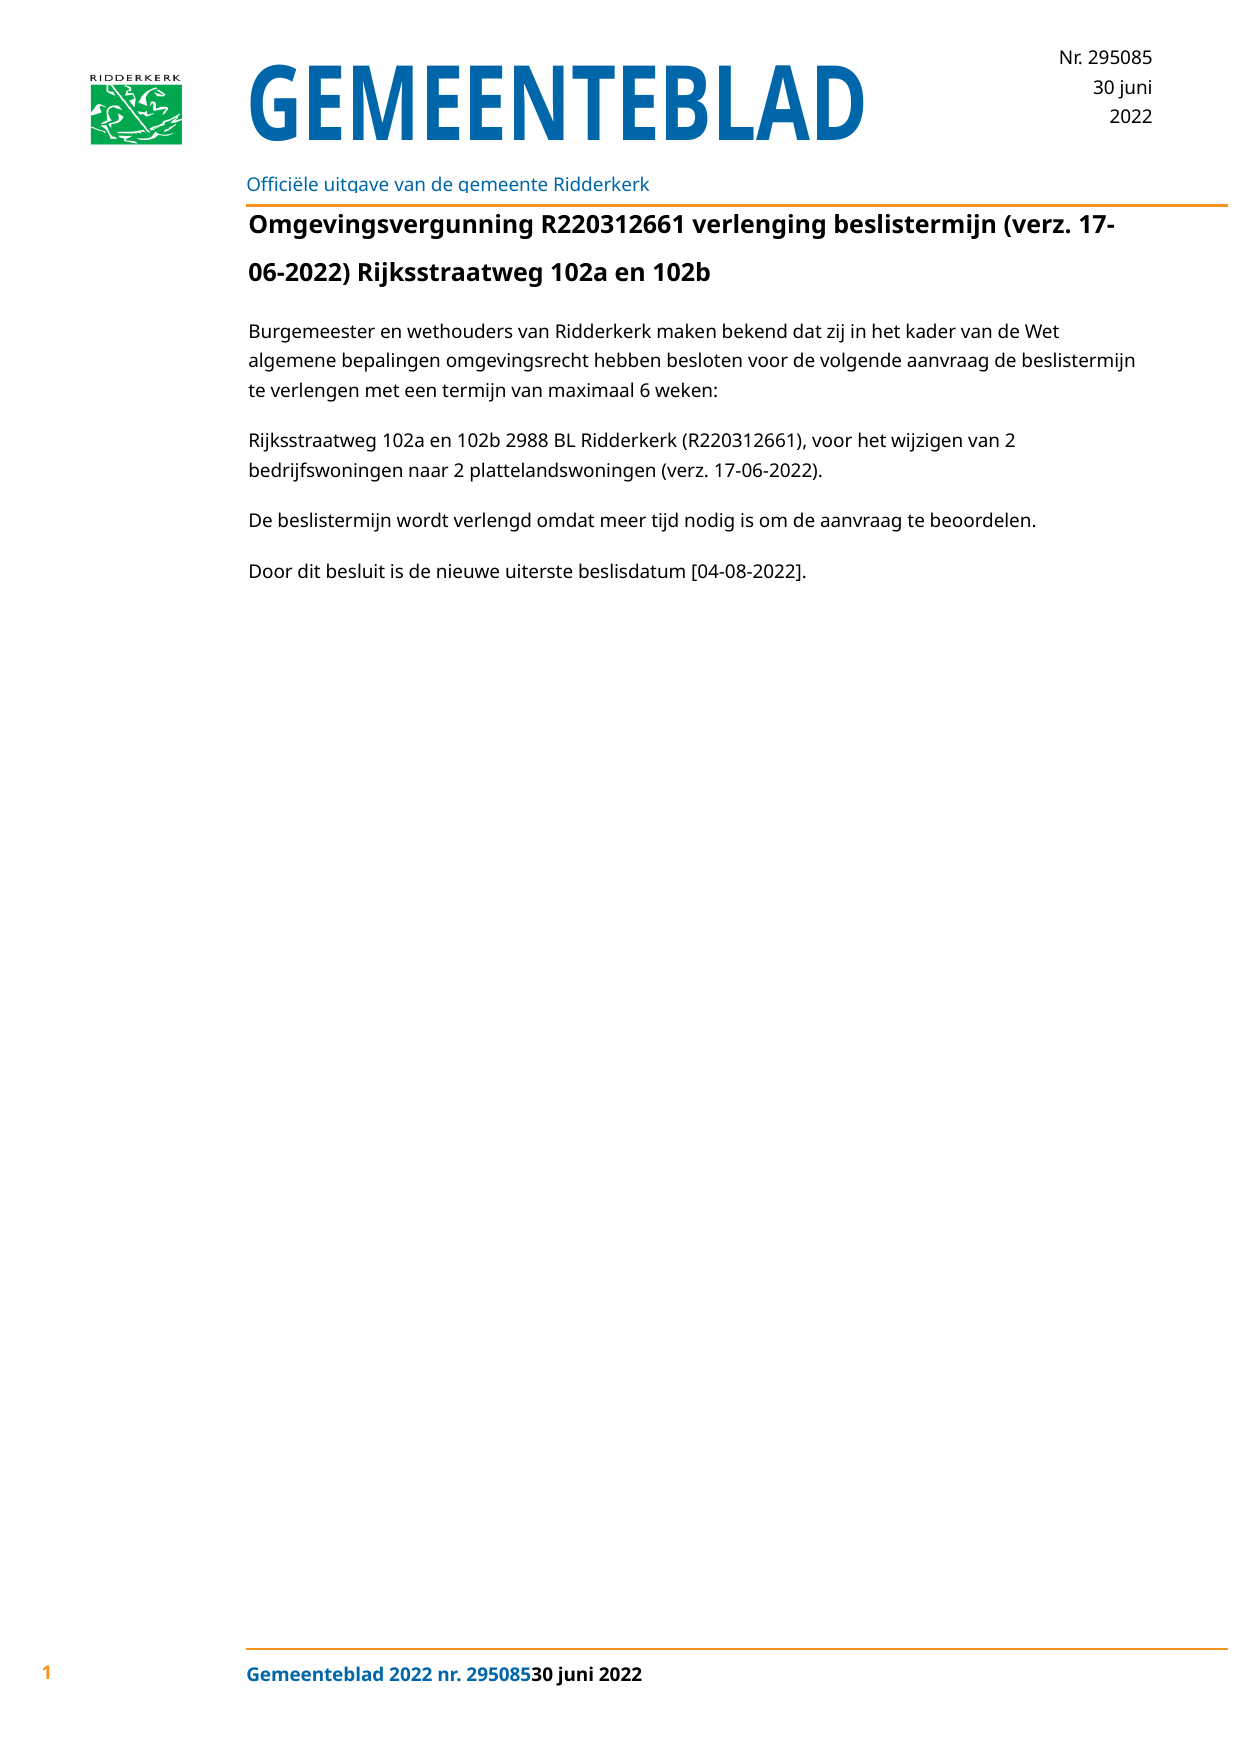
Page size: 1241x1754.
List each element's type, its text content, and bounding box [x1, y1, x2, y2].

text Burgemeester en wethouders van Ridderkerk maken bekend dat zij in het kader van de Wet algemene bepalingen omgevingsrecht hebben besloten voor de volgende aanvraag de beslistermijn te verlengen met een termijn van maximaal 6 weken: [248, 318, 1152, 403]
text De beslistermijn wordt verlengd omdat meer tijd nodig is om de aanvraag te beoordelen. [248, 507, 1152, 533]
picture [41, 47, 231, 172]
text Rijksstraatweg 102a en 102b 2988 BL Ridderkerk (R220312661), voor het wijzigen van 2 bedrijfswoningen naar 2 plattelandswoningen (verz. 17-06-2022). [248, 427, 1152, 483]
text Omgevingsvergunning R220312661 verlenging beslistermijn (verz. 17-06-2022) Rijksstraatweg 102a en 102b [248, 207, 1152, 288]
text Door dit besluit is de nieuwe uiterste beslisdatum [04-08-2022]. [248, 558, 1152, 584]
